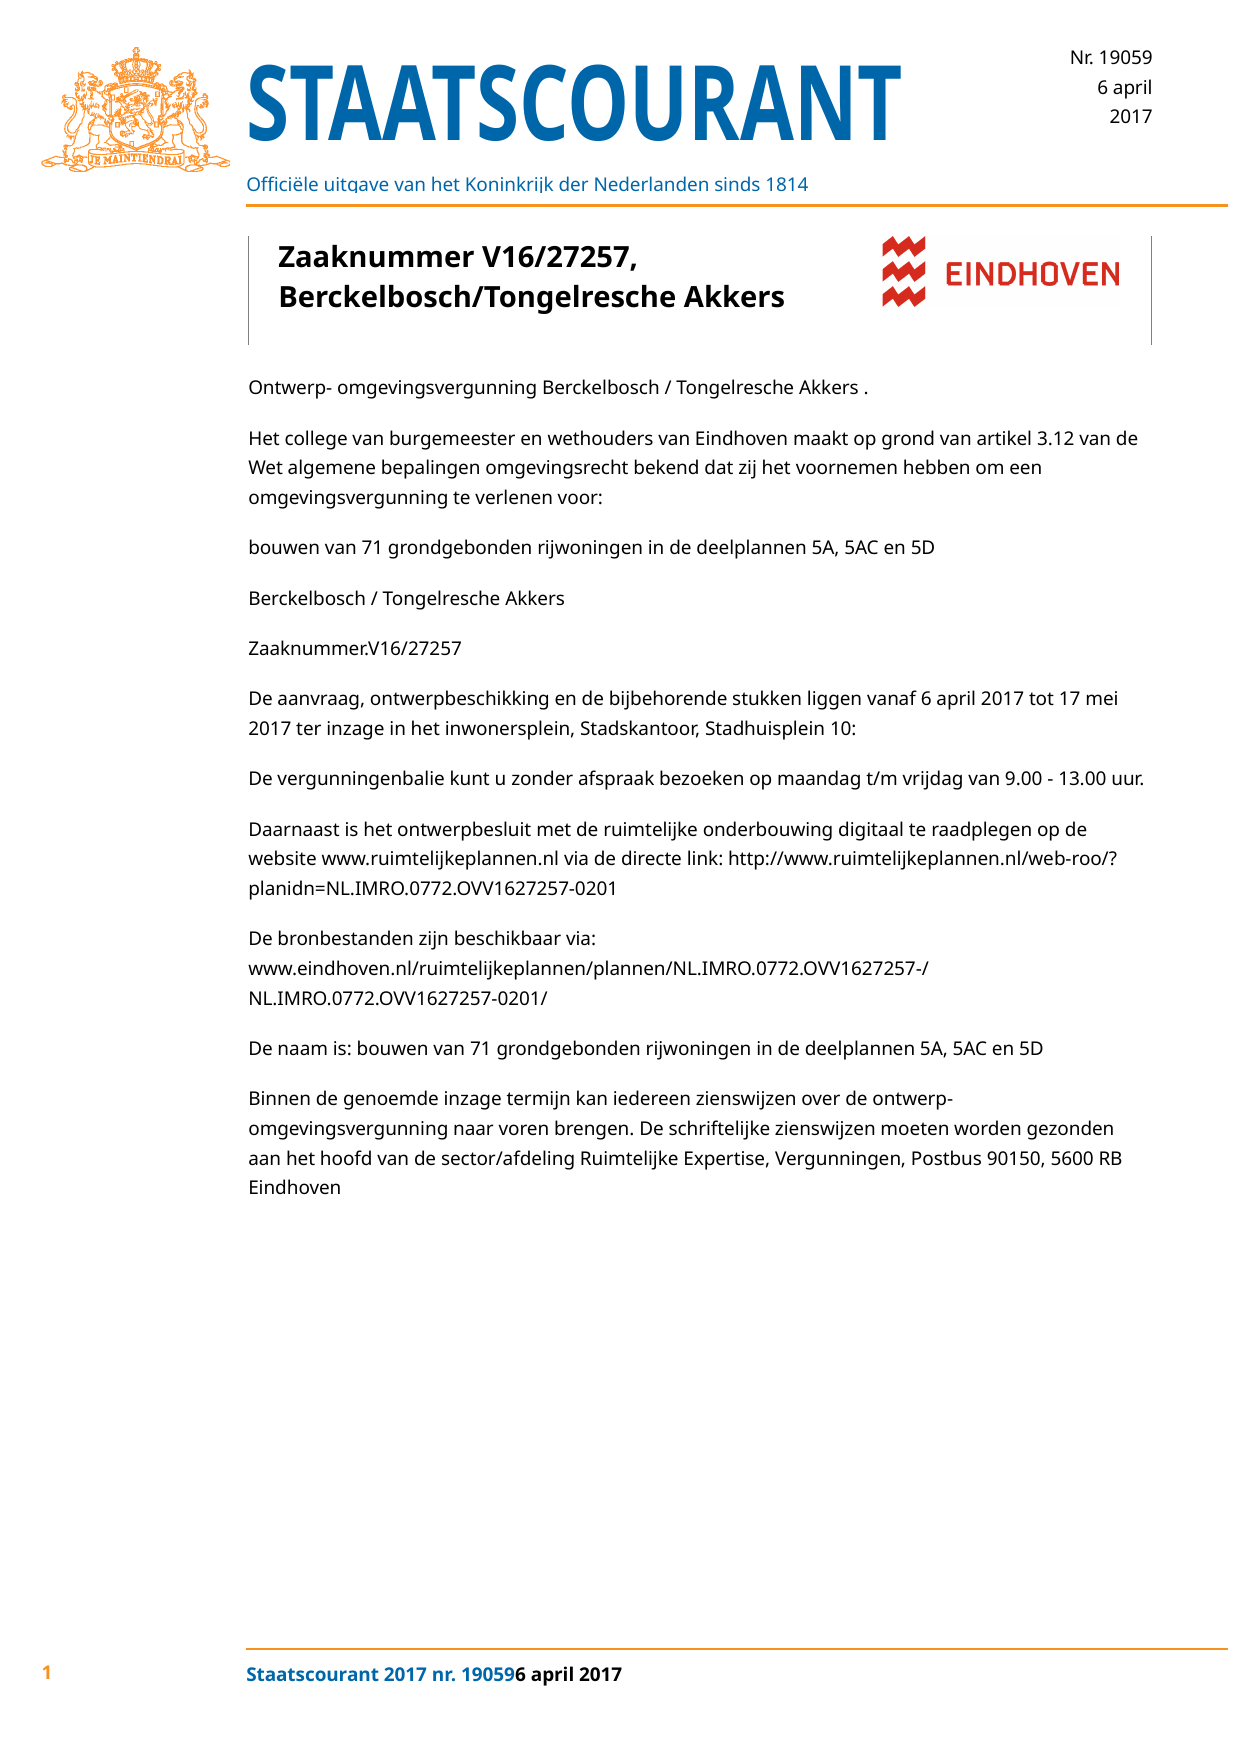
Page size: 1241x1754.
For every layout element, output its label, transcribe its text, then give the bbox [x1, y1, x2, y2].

text Het college van burgemeester en wethouders van Eindhoven maakt op grond van artikel 3.12 van de Wet algemene bepalingen omgevingsrecht bekend dat zij het voornemen hebben om een omgevingsvergunning te verlenen voor: [248, 425, 1152, 509]
text Zaaknummer.V16/27257 [248, 635, 1152, 661]
text Ontwerp- omgevingsvergunning Berckelbosch / Tongelresche Akkers . [248, 374, 1152, 400]
table_header Zaaknummer V16/27257, Berckelbosch/Tongelresche Akkers [249, 236, 850, 345]
text Berckelbosch / Tongelresche Akkers [248, 585, 1152, 610]
text De bronbestanden zijn beschikbaar via: www.eindhoven.nl/ruimtelijkeplannen/plannen/NL.IMRO.0772.OVV1627257-/NL.IMRO.0772.OVV1627257-0201/ [248, 926, 1152, 1010]
text Binnen de genoemde inzage termijn kan iedereen zienswijzen over de ontwerp-omgevingsvergunning naar voren brengen. De schriftelijke zienswijzen moeten worden gezonden aan het hoofd van de sector/afdeling Ruimtelijke Expertise, Vergunningen, Postbus 90150, 5600 RB Eindhoven [248, 1086, 1152, 1200]
text De naam is: bouwen van 71 grondgebonden rijwoningen in de deelplannen 5A, 5AC en 5D [248, 1035, 1152, 1061]
text De aanvraag, ontwerpbeschikking en de bijbehorende stukken liggen vanaf 6 april 2017 tot 17 mei 2017 ter inzage in het inwonersplein, Stadskantoor, Stadhuisplein 10: [248, 686, 1152, 741]
text bouwen van 71 grondgebonden rijwoningen in de deelplannen 5A, 5AC en 5D [248, 534, 1152, 560]
text Daarnaast is het ontwerpbesluit met de ruimtelijke onderbouwing digitaal te raadplegen op de website www.ruimtelijkeplannen.nl via de directe link: http://www.ruimtelijkeplannen.nl/web-roo/?planidn=NL.IMRO.0772.OVV1627257-0201 [248, 816, 1152, 901]
table_header [850, 236, 1151, 345]
text De vergunningenbalie kunt u zonder afspraak bezoeken op maandag t/m vrijdag van 9.00 - 13.00 uur. [248, 766, 1152, 791]
picture [41, 47, 231, 172]
picture [882, 236, 1119, 307]
